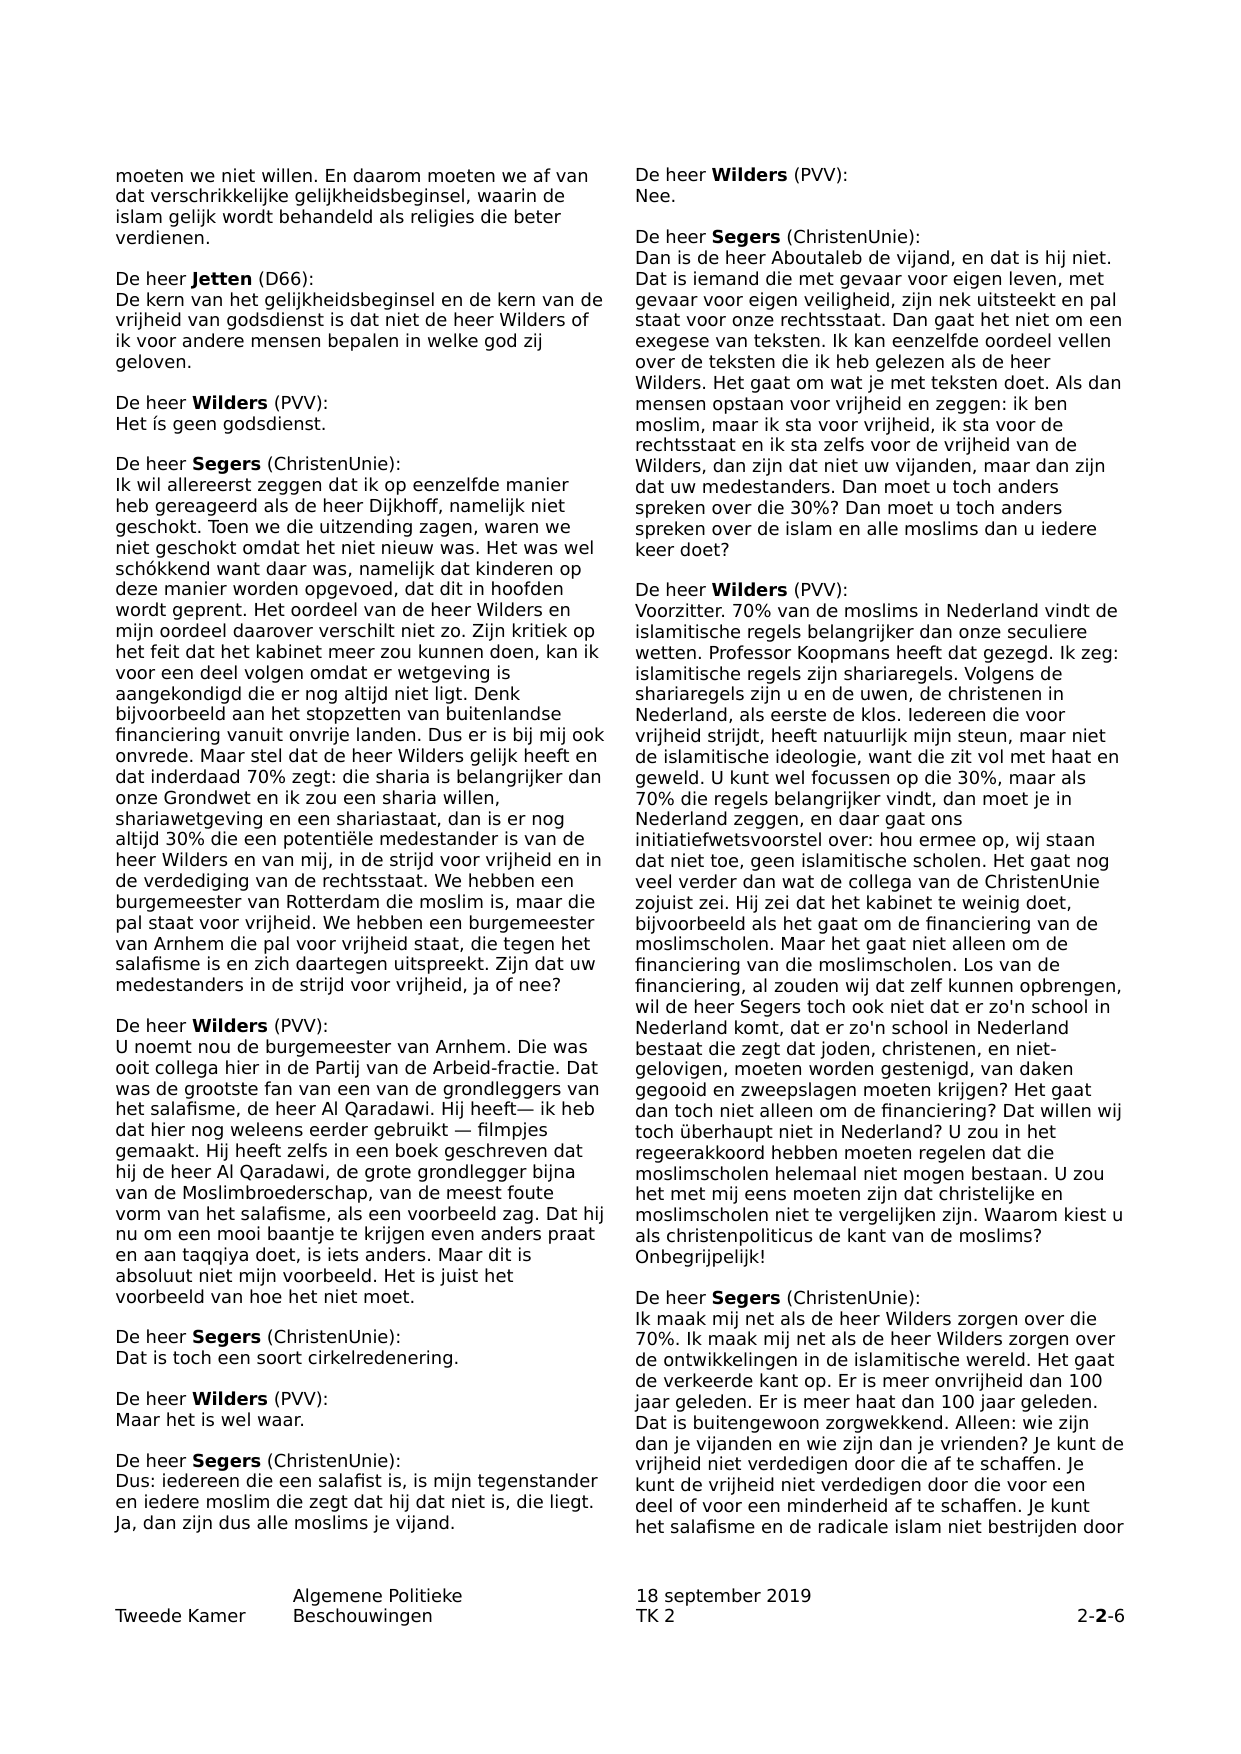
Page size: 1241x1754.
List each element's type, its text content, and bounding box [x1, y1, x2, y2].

text De heer Segers (ChristenUnie): [115, 1451, 605, 1471]
text De heer Segers (ChristenUnie): [635, 227, 1125, 248]
text Dus: iedereen die een salafist is, is mijn tegenstander en iedere moslim die zegt dat hij dat niet is, die liegt. Ja, dan zijn dus alle moslims je vijand. [115, 1471, 605, 1534]
text De heer Jetten (D66): [115, 269, 605, 289]
text De heer Wilders (PVV): [635, 580, 1125, 601]
text De kern van het gelijkheidsbeginsel en de kern van de vrijheid van godsdienst is dat niet de heer Wilders of ik voor andere mensen bepalen in welke god zij geloven. [115, 289, 605, 373]
text De heer Wilders (PVV): [635, 165, 1125, 186]
text Maar het is wel waar. [115, 1410, 605, 1431]
text De heer Segers (ChristenUnie): [115, 1327, 605, 1348]
text Dan is de heer Aboutaleb de vijand, en dat is hij niet. Dat is iemand die met gevaar voor eigen leven, met gevaar voor eigen veiligheid, zijn nek uitsteekt en pal staat voor onze rechtsstaat. Dan gaat het niet om een exegese van teksten. Ik kan eenzelfde oordeel vellen over de teksten die ik heb gelezen als de heer Wilders. Het gaat om wat je met teksten doet. Als dan mensen opstaan voor vrijheid en zeggen: ik ben moslim, maar ik sta voor vrijheid, ik sta voor de rechtsstaat en ik sta zelfs voor de vrijheid van de Wilders, dan zijn dat niet uw vijanden, maar dan zijn dat uw medestanders. Dan moet u toch anders spreken over die 30%? Dan moet u toch anders spreken over de islam en alle moslims dan u iedere keer doet? [635, 248, 1125, 560]
text Het ís geen godsdienst. [115, 413, 605, 434]
text U noemt nou de burgemeester van Arnhem. Die was ooit collega hier in de Partij van de Arbeid-fractie. Dat was de grootste fan van een van de grondleggers van het salafisme, de heer Al Qaradawi. Hij heeft— ik heb dat hier nog weleens eerder gebruikt — filmpjes gemaakt. Hij heeft zelfs in een boek geschreven dat hij de heer Al Qaradawi, de grote grondlegger bijna van de Moslimbroederschap, van de meest foute vorm van het salafisme, als een voorbeeld zag. Dat hij nu om een mooi baantje te krijgen even anders praat en aan taqqiya doet, is iets anders. Maar dit is absoluut niet mijn voorbeeld. Het is juist het voorbeeld van hoe het niet moet. [115, 1037, 605, 1307]
text De heer Wilders (PVV): [115, 1389, 605, 1410]
text Voorzitter. 70% van de moslims in Nederland vindt de islamitische regels belangrijker dan onze seculiere wetten. Professor Koopmans heeft dat gezegd. Ik zeg: islamitische regels zijn shariaregels. Volgens de shariaregels zijn u en de uwen, de christenen in Nederland, als eerste de klos. Iedereen die voor vrijheid strijdt, heeft natuurlijk mijn steun, maar niet de islamitische ideologie, want die zit vol met haat en geweld. U kunt wel focussen op die 30%, maar als 70% die regels belangrijker vindt, dan moet je in Nederland zeggen, en daar gaat ons initiatiefwetsvoorstel over: hou ermee op, wij staan dat niet toe, geen islamitische scholen. Het gaat nog veel verder dan wat de collega van de ChristenUnie zojuist zei. Hij zei dat het kabinet te weinig doet, bijvoorbeeld als het gaat om de financiering van de moslimscholen. Maar het gaat niet alleen om de financiering van die moslimscholen. Los van de financiering, al zouden wij dat zelf kunnen opbrengen, wil de heer Segers toch ook niet dat er zo'n school in Nederland komt, dat er zo'n school in Nederland bestaat die zegt dat joden, christenen, en niet-gelovigen, moeten worden gestenigd, van daken gegooid en zweepslagen moeten krijgen? Het gaat dan toch niet alleen om de financiering? Dat willen wij toch überhaupt niet in Nederland? U zou in het regeerakkoord hebben moeten regelen dat die moslimscholen helemaal niet mogen bestaan. U zou het met mij eens moeten zijn dat christelijke en moslimscholen niet te vergelijken zijn. Waarom kiest u als christenpoliticus de kant van de moslims? Onbegrijpelijk! [635, 601, 1125, 1267]
text moeten we niet willen. En daarom moeten we af van dat verschrikkelijke gelijkheidsbeginsel, waarin de islam gelijk wordt behandeld als religies die beter verdienen. [115, 165, 605, 249]
text De heer Wilders (PVV): [115, 1016, 605, 1037]
text Dat is toch een soort cirkelredenering. [115, 1348, 605, 1369]
text Ik wil allereerst zeggen dat ik op eenzelfde manier heb gereageerd als de heer Dijkhoff, namelijk niet geschokt. Toen we die uitzending zagen, waren we niet geschokt omdat het niet nieuw was. Het was wel schókkend want daar was, namelijk dat kinderen op deze manier worden opgevoed, dat dit in hoofden wordt geprent. Het oordeel van de heer Wilders en mijn oordeel daarover verschilt niet zo. Zijn kritiek op het feit dat het kabinet meer zou kunnen doen, kan ik voor een deel volgen omdat er wetgeving is aangekondigd die er nog altijd niet ligt. Denk bijvoorbeeld aan het stopzetten van buitenlandse financiering vanuit onvrije landen. Dus er is bij mij ook onvrede. Maar stel dat de heer Wilders gelijk heeft en dat inderdaad 70% zegt: die sharia is belangrijker dan onze Grondwet en ik zou een sharia willen, shariawetgeving en een shariastaat, dan is er nog altijd 30% die een potentiële medestander is van de heer Wilders en van mij, in de strijd voor vrijheid en in de verdediging van de rechtsstaat. We hebben een burgemeester van Rotterdam die moslim is, maar die pal staat voor vrijheid. We hebben een burgemeester van Arnhem die pal voor vrijheid staat, die tegen het salafisme is en zich daartegen uitspreekt. Zijn dat uw medestanders in de strijd voor vrijheid, ja of nee? [115, 475, 605, 996]
text De heer Segers (ChristenUnie): [115, 454, 605, 475]
text Ik maak mij net als de heer Wilders zorgen over die 70%. Ik maak mij net als de heer Wilders zorgen over de ontwikkelingen in de islamitische wereld. Het gaat de verkeerde kant op. Er is meer onvrijheid dan 100 jaar geleden. Er is meer haat dan 100 jaar geleden. Dat is buitengewoon zorgwekkend. Alleen: wie zijn dan je vijanden en wie zijn dan je vrienden? Je kunt de vrijheid niet verdedigen door die af te schaffen. Je kunt de vrijheid niet verdedigen door die voor een deel of voor een minderheid af te schaffen. Je kunt het salafisme en de radicale islam niet bestrijden door [635, 1308, 1125, 1537]
text De heer Wilders (PVV): [115, 393, 605, 413]
text Nee. [635, 186, 1125, 207]
text De heer Segers (ChristenUnie): [635, 1287, 1125, 1308]
